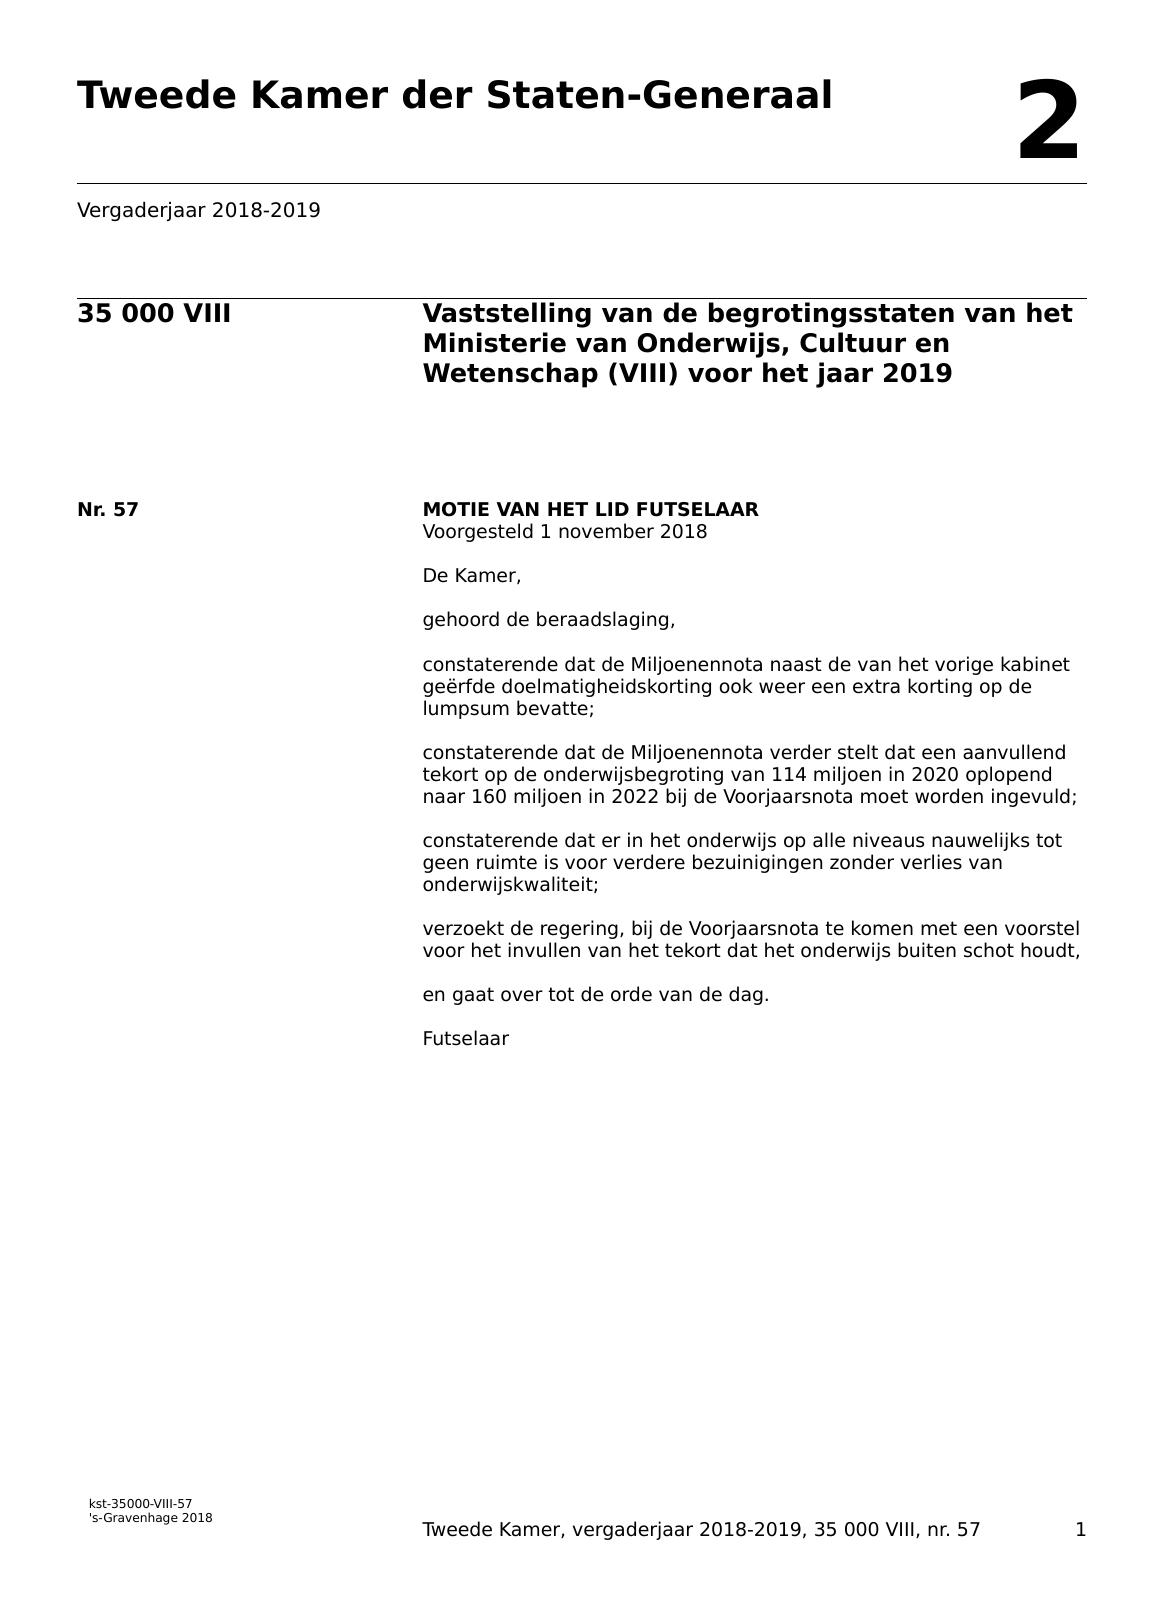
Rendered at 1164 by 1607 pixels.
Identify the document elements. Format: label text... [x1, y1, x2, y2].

text verzoekt de regering, bij de Voorjaarsnota te komen met een voorstel voor het invullen van het tekort dat het onderwijs buiten schot houdt, [422, 918, 1087, 962]
text Voorgesteld 1 november 2018 [422, 521, 1087, 543]
text 's-Gravenhage 2018 [88, 1511, 323, 1525]
subtitle 35 000 VIII Vaststelling van de begrotingsstaten van het Ministerie van Onderwijs, Cultuur en Wetenschap (VIII) voor het jaar 2019 [77, 299, 1087, 388]
table_header Tweede Kamer der Staten-Generaal [77, 59, 886, 183]
subtitle Nr. 57 MOTIE VAN HET LID FUTSELAAR [77, 499, 1087, 521]
text gehoord de beraadslaging, [422, 609, 1087, 631]
table_header 2 [886, 59, 1087, 183]
text en gaat over tot de orde van de dag. [422, 984, 1087, 1006]
text constaterende dat de Miljoenennota naast de van het vorige kabinet geërfde doelmatigheidskorting ook weer een extra korting op de lumpsum bevatte; [422, 653, 1087, 719]
text constaterende dat er in het onderwijs op alle niveaus nauwelijks tot geen ruimte is voor verdere bezuinigingen zonder verlies van onderwijskwaliteit; [422, 830, 1087, 896]
text kst-35000-VIII-57 [88, 1497, 323, 1511]
text constaterende dat de Miljoenennota verder stelt dat een aanvullend tekort op de onderwijsbegroting van 114 miljoen in 2020 oplopend naar 160 miljoen in 2022 bij de Voorjaarsnota moet worden ingevuld; [422, 742, 1087, 808]
table_cell Vergaderjaar 2018-2019 [77, 184, 1087, 298]
text De Kamer, [422, 565, 1087, 587]
text Futselaar [422, 1028, 1087, 1050]
